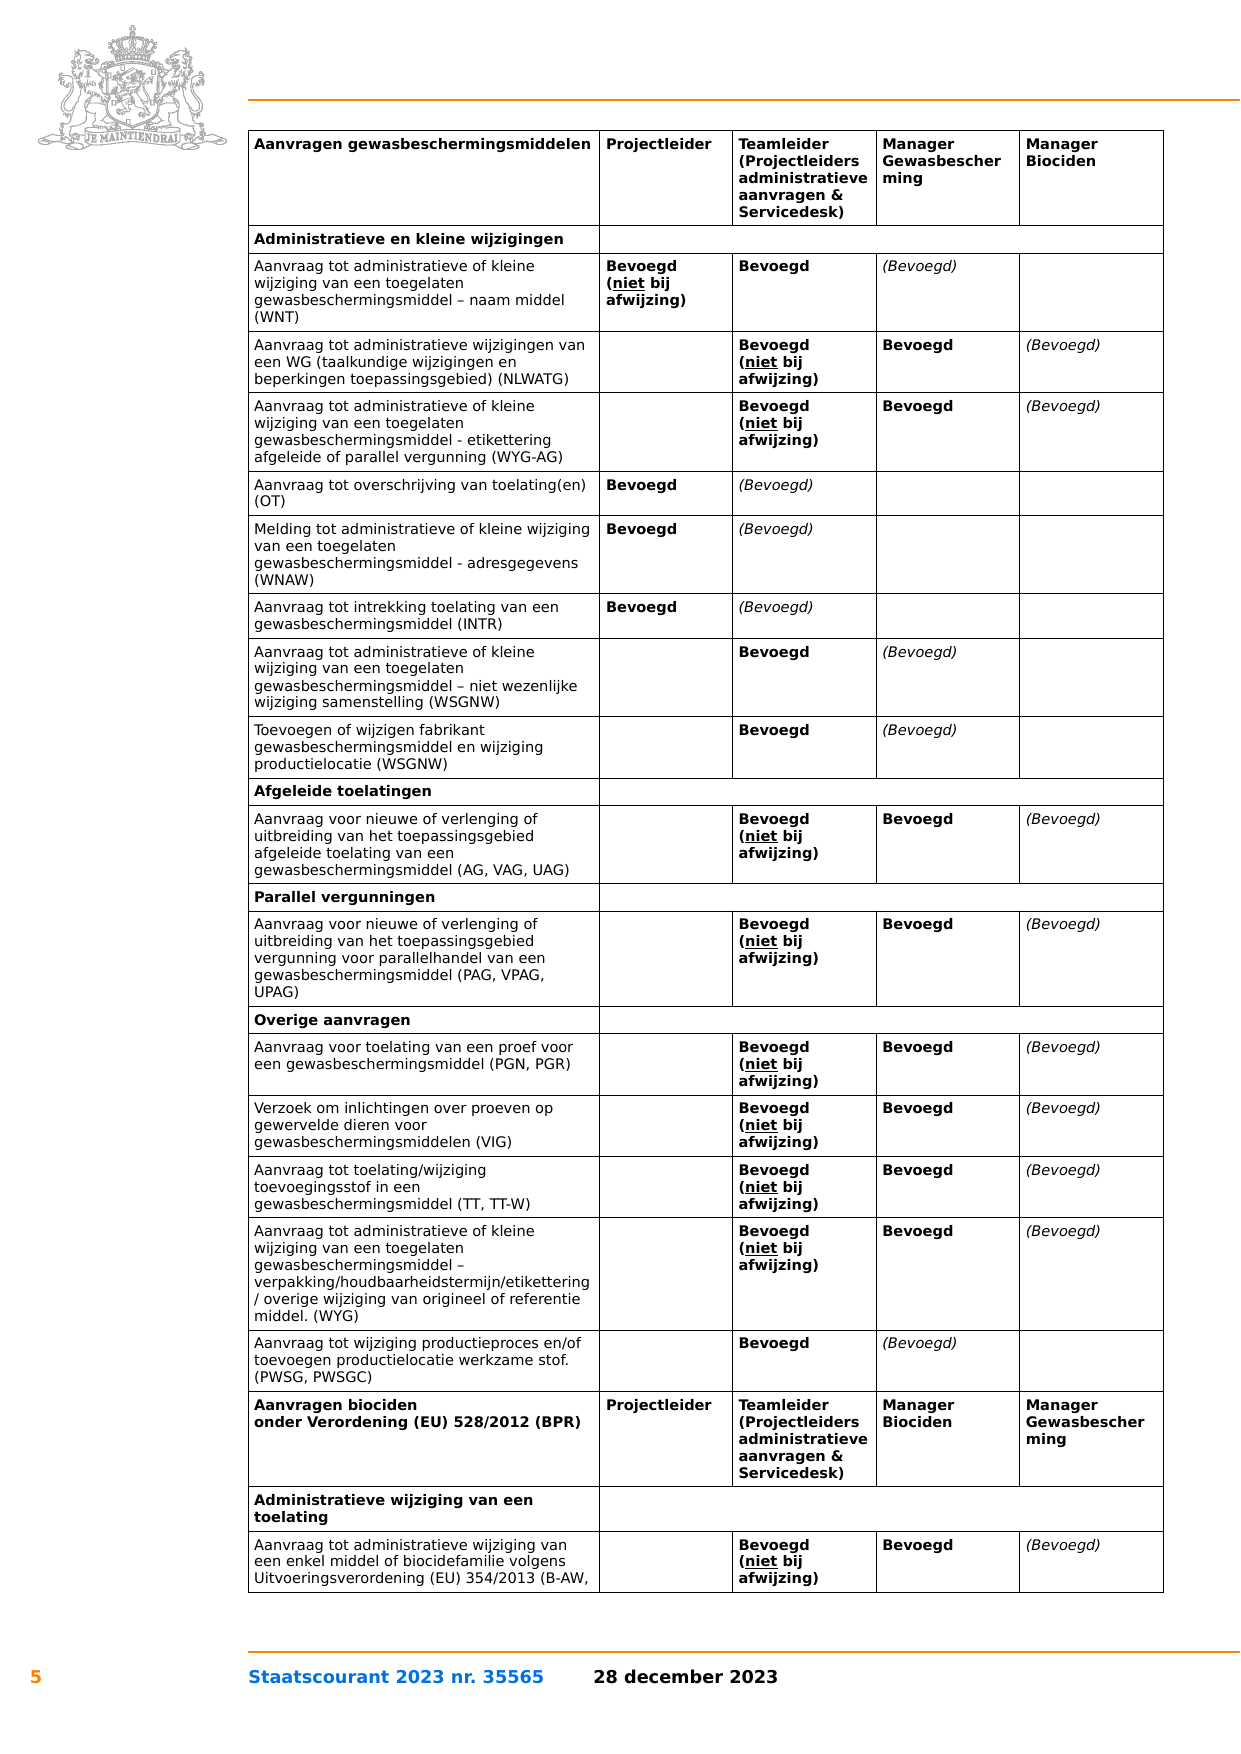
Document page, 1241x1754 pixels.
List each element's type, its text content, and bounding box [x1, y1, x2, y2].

table_cell Bevoegd [877, 1034, 1019, 1094]
table_cell Melding tot administratieve of kleine wijziging van een toegelaten gewasbeschermingsmiddel - adresgegevens (WNAW) [249, 516, 599, 593]
table_cell (Bevoegd) [1020, 332, 1163, 392]
table_cell [600, 717, 732, 777]
table_header Aanvragen gewasbeschermingsmiddelen [249, 131, 599, 225]
table_cell Bevoegd (niet bij afwijzing) [733, 1532, 876, 1592]
table_cell Bevoegd [733, 639, 876, 716]
table_cell (Bevoegd) [1020, 912, 1163, 1006]
table_cell [600, 1331, 732, 1391]
table_cell [600, 1096, 732, 1156]
table_cell Overige aanvragen [249, 1007, 599, 1033]
table_cell Bevoegd (niet bij afwijzing) [733, 912, 876, 1006]
table_cell Administratieve wijziging van een toelating [249, 1487, 599, 1531]
table_cell (Bevoegd) [1020, 393, 1163, 471]
table_cell Verzoek om inlichtingen over proeven op gewervelde dieren voor gewasbeschermingsmiddelen (VIG) [249, 1096, 599, 1156]
table_cell [1020, 1331, 1163, 1391]
table_cell Bevoegd [733, 254, 876, 331]
table_cell Aanvraag tot administratieve of kleine wijziging van een toegelaten gewasbeschermingsmiddel – verpakking/houdbaarheidstermijn/etikettering/ overige wijziging van origineel of referentie middel. (WYG) [249, 1218, 599, 1329]
table_cell Bevoegd [877, 1096, 1019, 1156]
table_cell (Bevoegd) [877, 254, 1019, 331]
table_cell Aanvraag tot intrekking toelating van een gewasbeschermingsmiddel (INTR) [249, 594, 599, 638]
table_cell Bevoegd [733, 1331, 876, 1391]
table_cell Teamleider (Projectleiders administratieve aanvragen & Servicedesk) [733, 1392, 876, 1486]
table_header Manager Biociden [1020, 131, 1163, 225]
table_cell (Bevoegd) [1020, 1096, 1163, 1156]
table_cell (Bevoegd) [877, 1331, 1019, 1391]
table_cell (Bevoegd) [733, 472, 876, 515]
table_cell Bevoegd [600, 516, 732, 593]
picture [38, 25, 227, 150]
table_cell Bevoegd (niet bij afwijzing) [600, 254, 732, 331]
table_cell Bevoegd [877, 332, 1019, 392]
table_cell Aanvraag tot toelating/wijziging toevoegingsstof in een gewasbeschermingsmiddel (TT, TT-W) [249, 1157, 599, 1217]
table_cell Aanvraag tot administratieve of kleine wijziging van een toegelaten gewasbeschermingsmiddel – naam middel (WNT) [249, 254, 599, 331]
table_cell Aanvraag tot administratieve of kleine wijziging van een toegelaten gewasbeschermingsmiddel – niet wezenlijke wijziging samenstelling (WSGNW) [249, 639, 599, 716]
table_header Projectleider [600, 131, 732, 225]
table_cell Parallel vergunningen [249, 884, 599, 911]
table_cell Aanvraag voor nieuwe of verlenging of uitbreiding van het toepassingsgebied afgeleide toelating van een gewasbeschermingsmiddel (AG, VAG, UAG) [249, 806, 599, 883]
table_cell [600, 912, 732, 1006]
table_cell Bevoegd [877, 1532, 1019, 1592]
table_cell [600, 1487, 1163, 1531]
table_cell Aanvraag tot wijziging productieproces en/of toevoegen productielocatie werkzame stof. (PWSG, PWSGC) [249, 1331, 599, 1391]
table_header Manager Gewasbescherming [877, 131, 1019, 225]
table_cell Bevoegd [877, 806, 1019, 883]
table_cell [600, 332, 732, 392]
table_cell (Bevoegd) [733, 516, 876, 593]
table_cell Bevoegd (niet bij afwijzing) [733, 1218, 876, 1329]
table_cell [600, 639, 732, 716]
table_cell Bevoegd (niet bij afwijzing) [733, 393, 876, 471]
table_cell Afgeleide toelatingen [249, 779, 599, 805]
table_cell Aanvraag tot administratieve wijzigingen van een WG (taalkundige wijzigingen en beperkingen toepassingsgebied) (NLWATG) [249, 332, 599, 392]
table_cell (Bevoegd) [877, 717, 1019, 777]
table_header Teamleider (Projectleiders administratieve aanvragen & Servicedesk) [733, 131, 876, 225]
table_cell (Bevoegd) [1020, 806, 1163, 883]
table_cell (Bevoegd) [1020, 1157, 1163, 1217]
table_cell Bevoegd (niet bij afwijzing) [733, 1157, 876, 1217]
table_cell [1020, 472, 1163, 515]
table_cell Aanvraag tot overschrijving van toelating(en) (OT) [249, 472, 599, 515]
table_cell Bevoegd [733, 717, 876, 777]
table_cell [1020, 717, 1163, 777]
table_cell Bevoegd (niet bij afwijzing) [733, 1034, 876, 1094]
table_cell Bevoegd [877, 393, 1019, 471]
table_cell [600, 226, 1163, 253]
table_cell Manager Biociden [877, 1392, 1019, 1486]
table_cell [1020, 594, 1163, 638]
table_cell (Bevoegd) [877, 639, 1019, 716]
table_cell Bevoegd (niet bij afwijzing) [733, 806, 876, 883]
table_cell [600, 884, 1163, 911]
table_cell Toevoegen of wijzigen fabrikant gewasbeschermingsmiddel en wijziging productielocatie (WSGNW) [249, 717, 599, 777]
table_cell Administratieve en kleine wijzigingen [249, 226, 599, 253]
table_cell [1020, 516, 1163, 593]
table_cell Aanvraag voor nieuwe of verlenging of uitbreiding van het toepassingsgebied vergunning voor parallelhandel van een gewasbeschermingsmiddel (PAG, VPAG, UPAG) [249, 912, 599, 1006]
table_cell Manager Gewasbescherming [1020, 1392, 1163, 1486]
table_cell [877, 472, 1019, 515]
table_cell [600, 1218, 732, 1329]
table_cell (Bevoegd) [733, 594, 876, 638]
table_cell Bevoegd (niet bij afwijzing) [733, 1096, 876, 1156]
table_cell [600, 806, 732, 883]
table_cell [600, 1532, 732, 1592]
table_cell [600, 1034, 732, 1094]
table_cell (Bevoegd) [1020, 1218, 1163, 1329]
table_cell [600, 1157, 732, 1217]
table_cell Bevoegd [877, 1157, 1019, 1217]
table_cell [600, 779, 1163, 805]
table_cell Bevoegd [600, 472, 732, 515]
table_cell Projectleider [600, 1392, 732, 1486]
table_cell [600, 393, 732, 471]
table_cell Bevoegd [877, 1218, 1019, 1329]
table_cell [877, 516, 1019, 593]
table_cell (Bevoegd) [1020, 1034, 1163, 1094]
table_cell Bevoegd [877, 912, 1019, 1006]
table_cell [600, 1007, 1163, 1033]
table_cell [1020, 254, 1163, 331]
table_cell Aanvraag tot administratieve of kleine wijziging van een toegelaten gewasbeschermingsmiddel - etikettering afgeleide of parallel vergunning (WYG-AG) [249, 393, 599, 471]
table_cell (Bevoegd) [1020, 1532, 1163, 1592]
table_cell [877, 594, 1019, 638]
table_cell Bevoegd (niet bij afwijzing) [733, 332, 876, 392]
table_cell Aanvraag voor toelating van een proef voor een gewasbeschermingsmiddel (PGN, PGR) [249, 1034, 599, 1094]
table_cell [1020, 639, 1163, 716]
table_cell Aanvragen biociden onder Verordening (EU) 528/2012 (BPR) [249, 1392, 599, 1486]
table_cell Bevoegd [600, 594, 732, 638]
table_cell Aanvraag tot administratieve wijziging van een enkel middel of biocidefamilie volgens Uitvoeringsverordening (EU) 354/2013 (B-AW, [249, 1532, 599, 1592]
